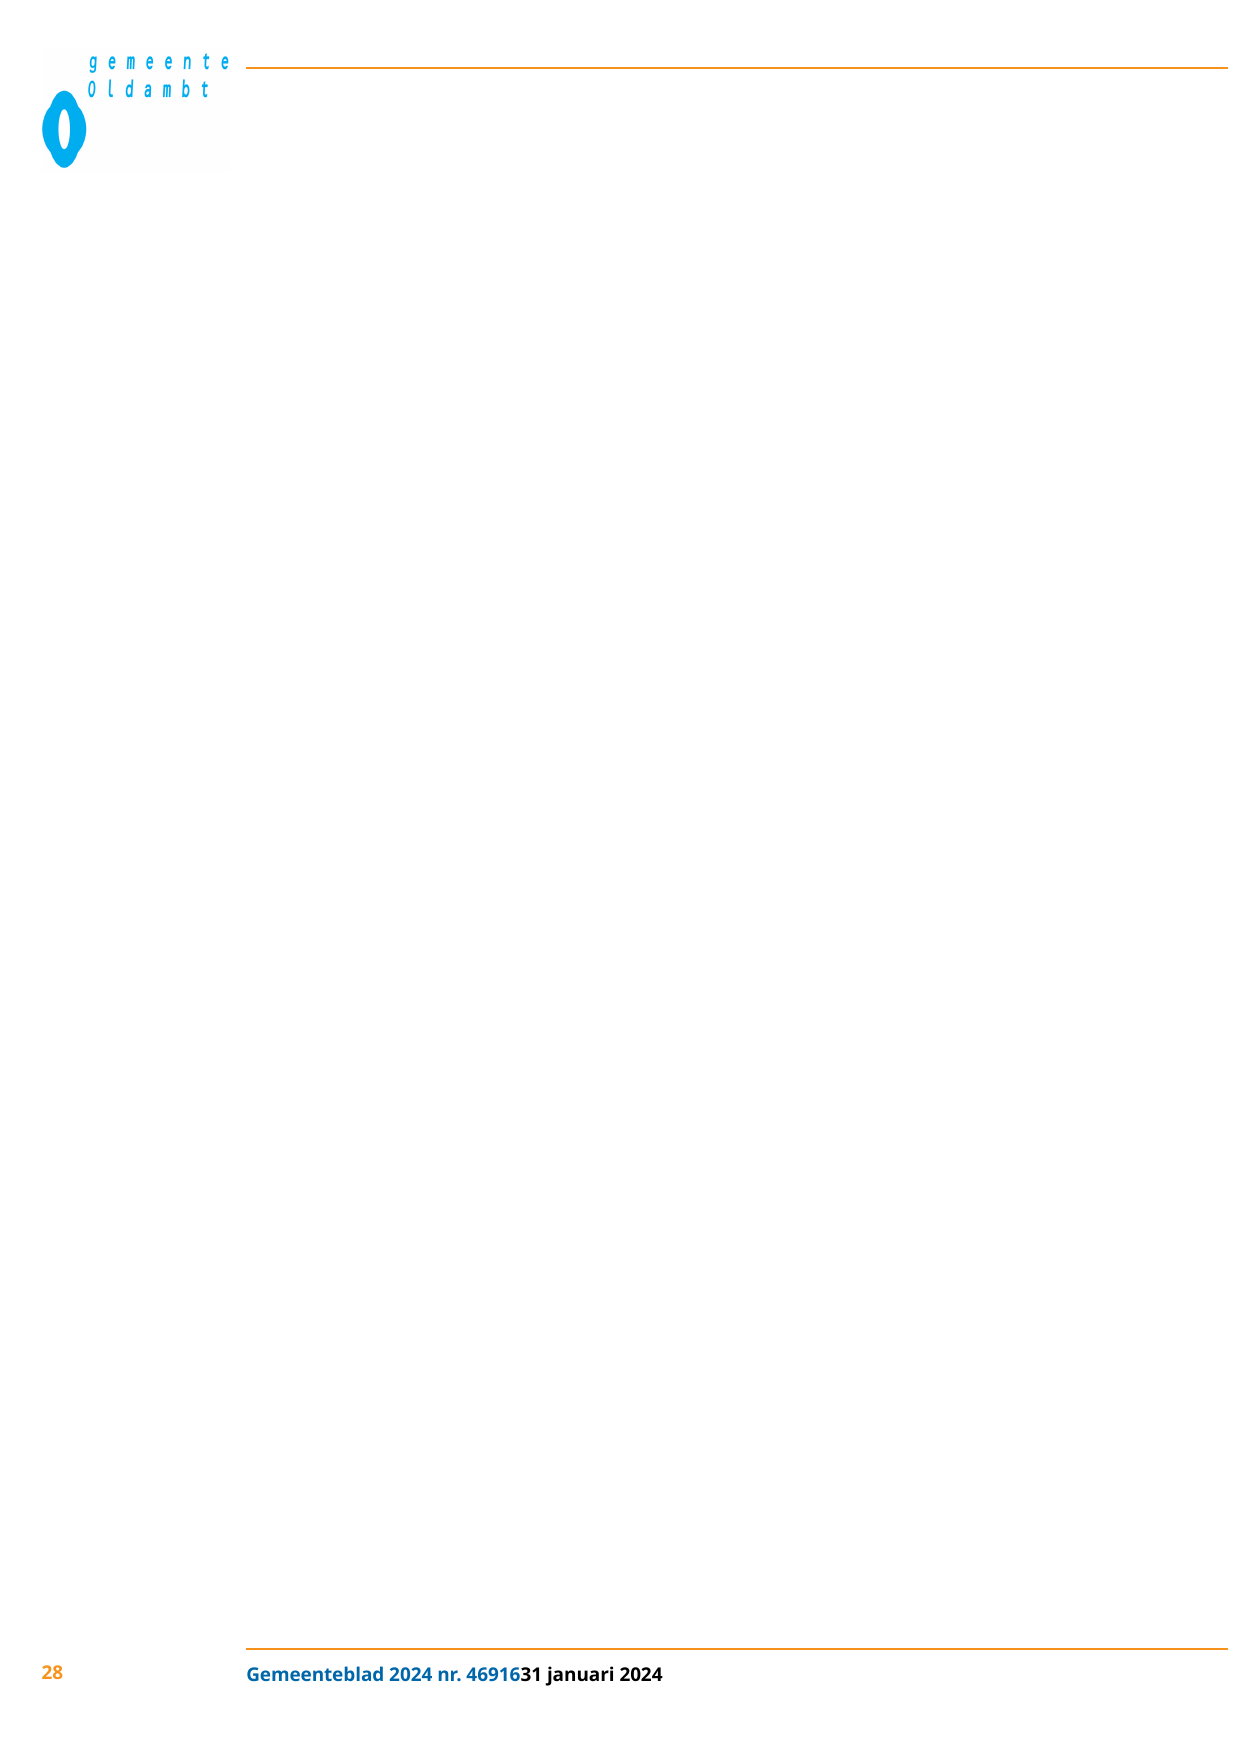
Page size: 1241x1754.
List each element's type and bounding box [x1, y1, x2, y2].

picture [41, 47, 231, 172]
